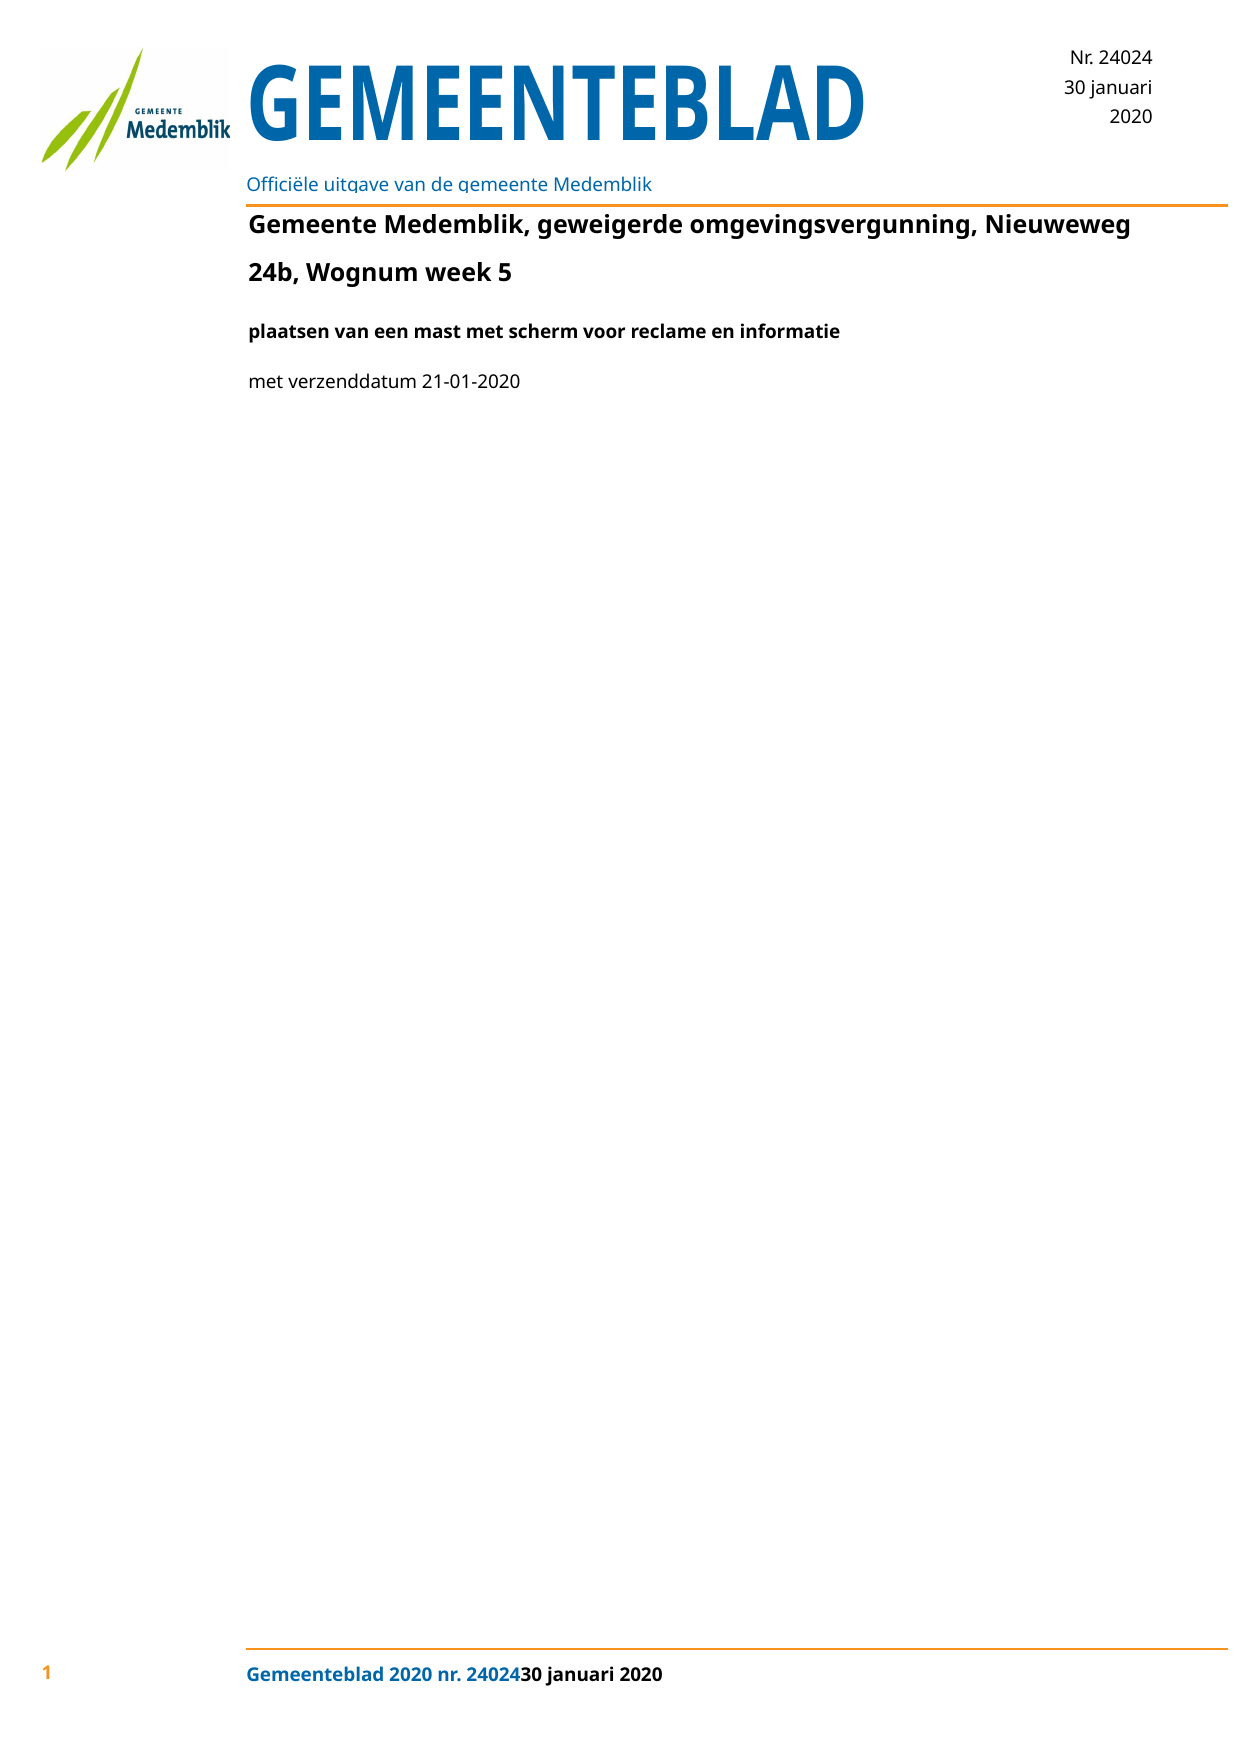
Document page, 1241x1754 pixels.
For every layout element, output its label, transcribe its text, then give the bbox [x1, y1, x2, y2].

text met verzenddatum 21-01-2020 [248, 368, 1152, 394]
text plaatsen van een mast met scherm voor reclame en informatie [248, 318, 1152, 344]
text Gemeente Medemblik, geweigerde omgevingsvergunning, Nieuweweg 24b, Wognum week 5 [248, 207, 1152, 288]
picture [41, 47, 231, 172]
